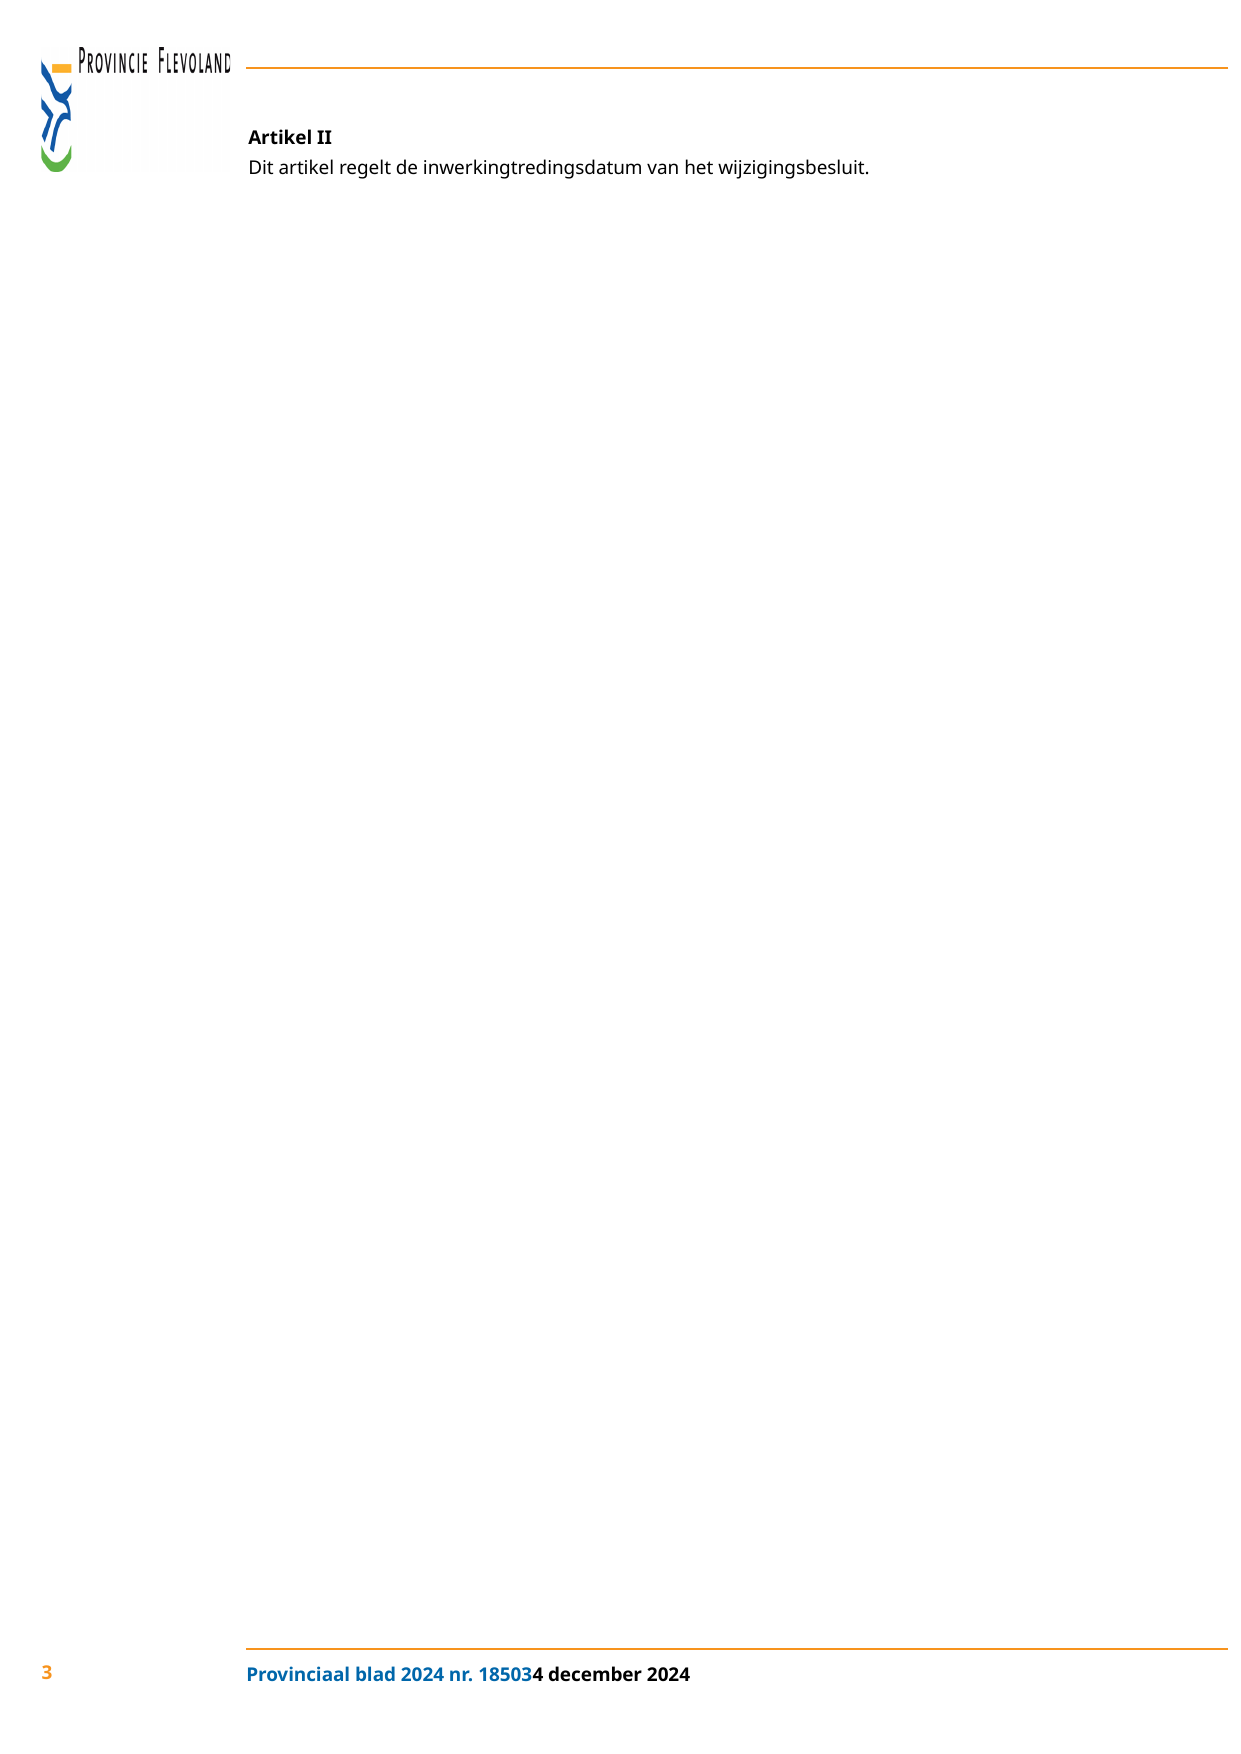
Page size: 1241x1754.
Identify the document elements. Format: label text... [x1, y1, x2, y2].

text Dit artikel regelt de inwerkingtredingsdatum van het wijzigingsbesluit. [248, 154, 1152, 180]
text Artikel II [248, 124, 1152, 150]
picture [41, 47, 231, 172]
